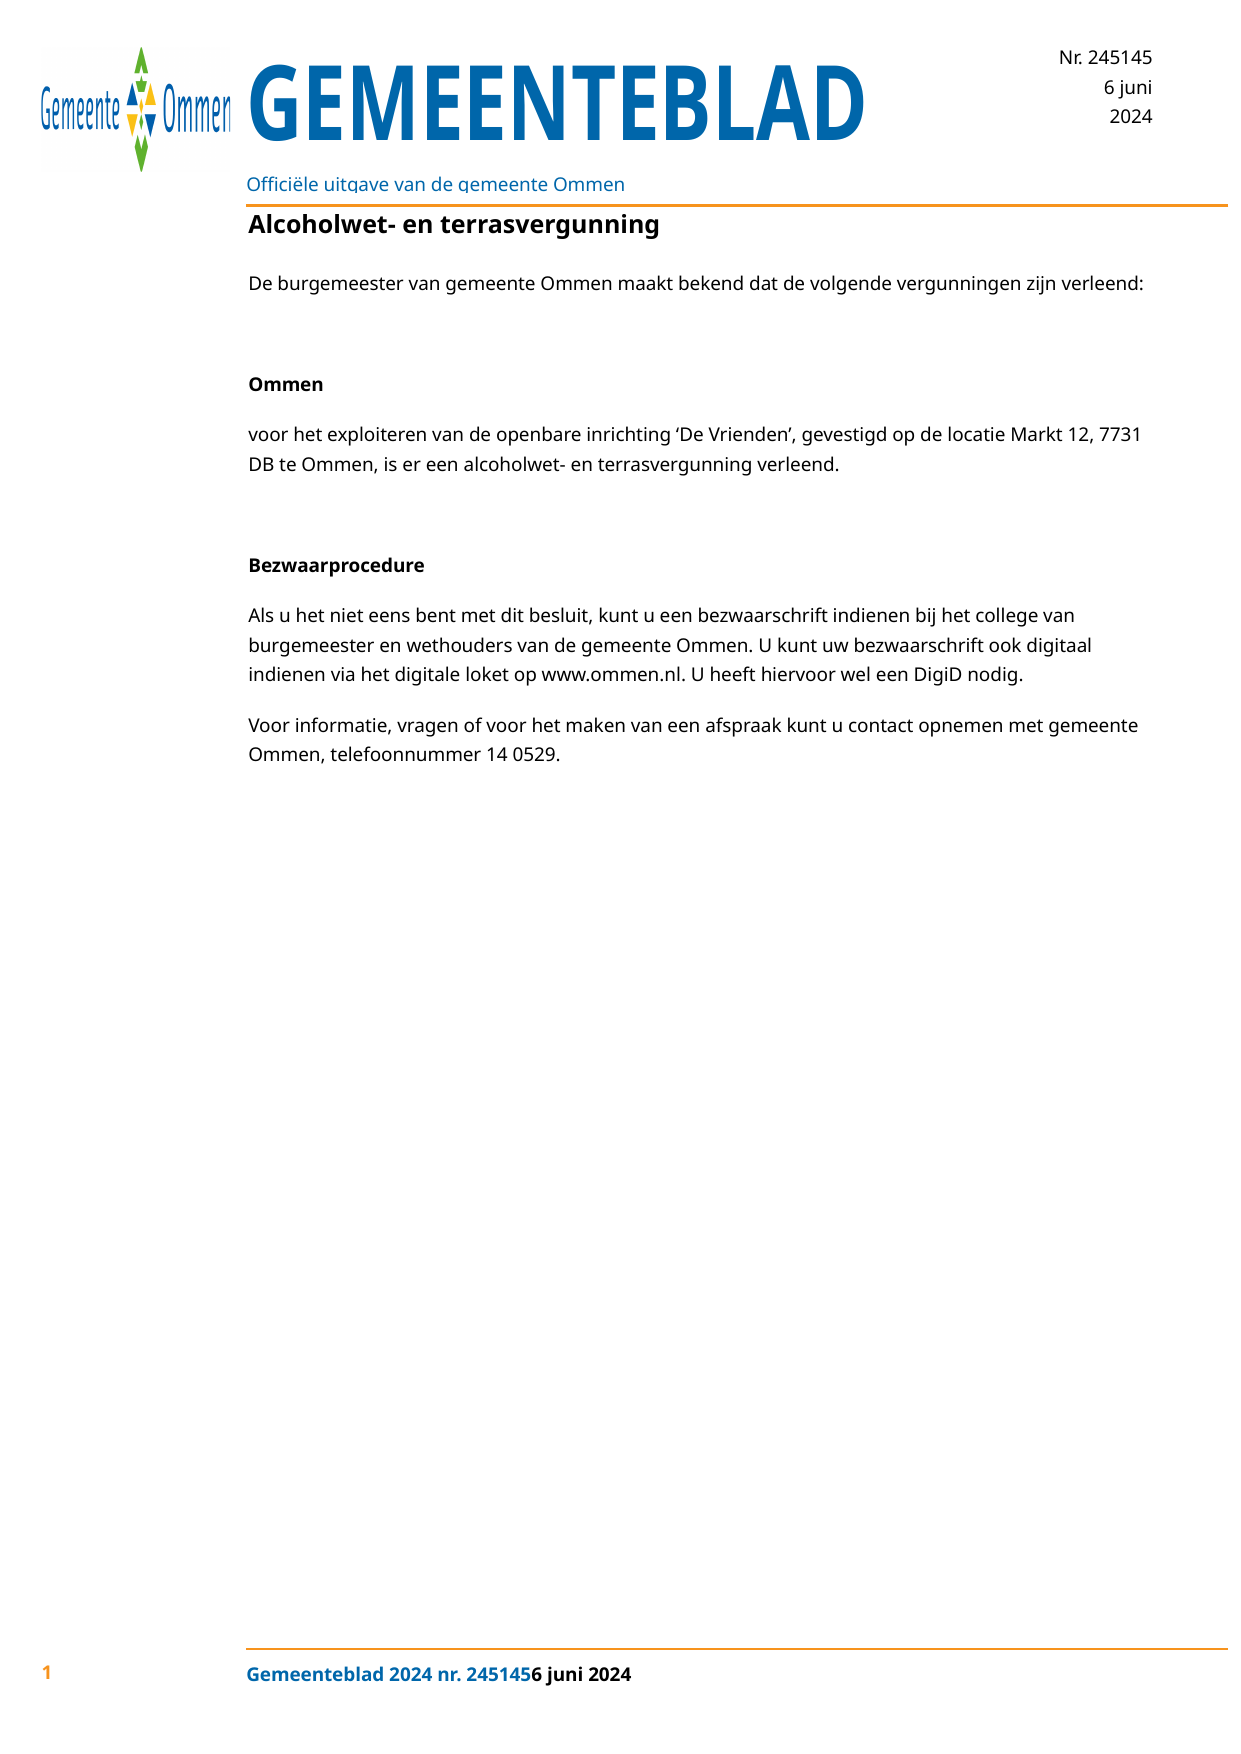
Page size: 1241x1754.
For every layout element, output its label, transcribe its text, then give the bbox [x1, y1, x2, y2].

text Ommen [248, 371, 1152, 397]
text Als u het niet eens bent met dit besluit, kunt u een bezwaarschrift indienen bij het college van burgemeester en wethouders van de gemeente Ommen. U kunt uw bezwaarschrift ook digitaal indienen via het digitale loket op www.ommen.nl. U heeft hiervoor wel een DigiD nodig. [248, 602, 1152, 687]
text De burgemeester van gemeente Ommen maakt bekend dat de volgende vergunningen zijn verleend: [248, 270, 1152, 296]
text Alcoholwet- en terrasvergunning [248, 207, 1152, 241]
text Bezwaarprocedure [248, 552, 1152, 578]
picture [41, 47, 231, 172]
text Voor informatie, vragen of voor het maken van een afspraak kunt u contact opnemen met gemeente Ommen, telefoonnummer 14 0529. [248, 712, 1152, 767]
text voor het exploiteren van de openbare inrichting ‘De Vrienden’, gevestigd op de locatie Markt 12, 7731 DB te Ommen, is er een alcoholwet- en terrasvergunning verleend. [248, 422, 1152, 477]
